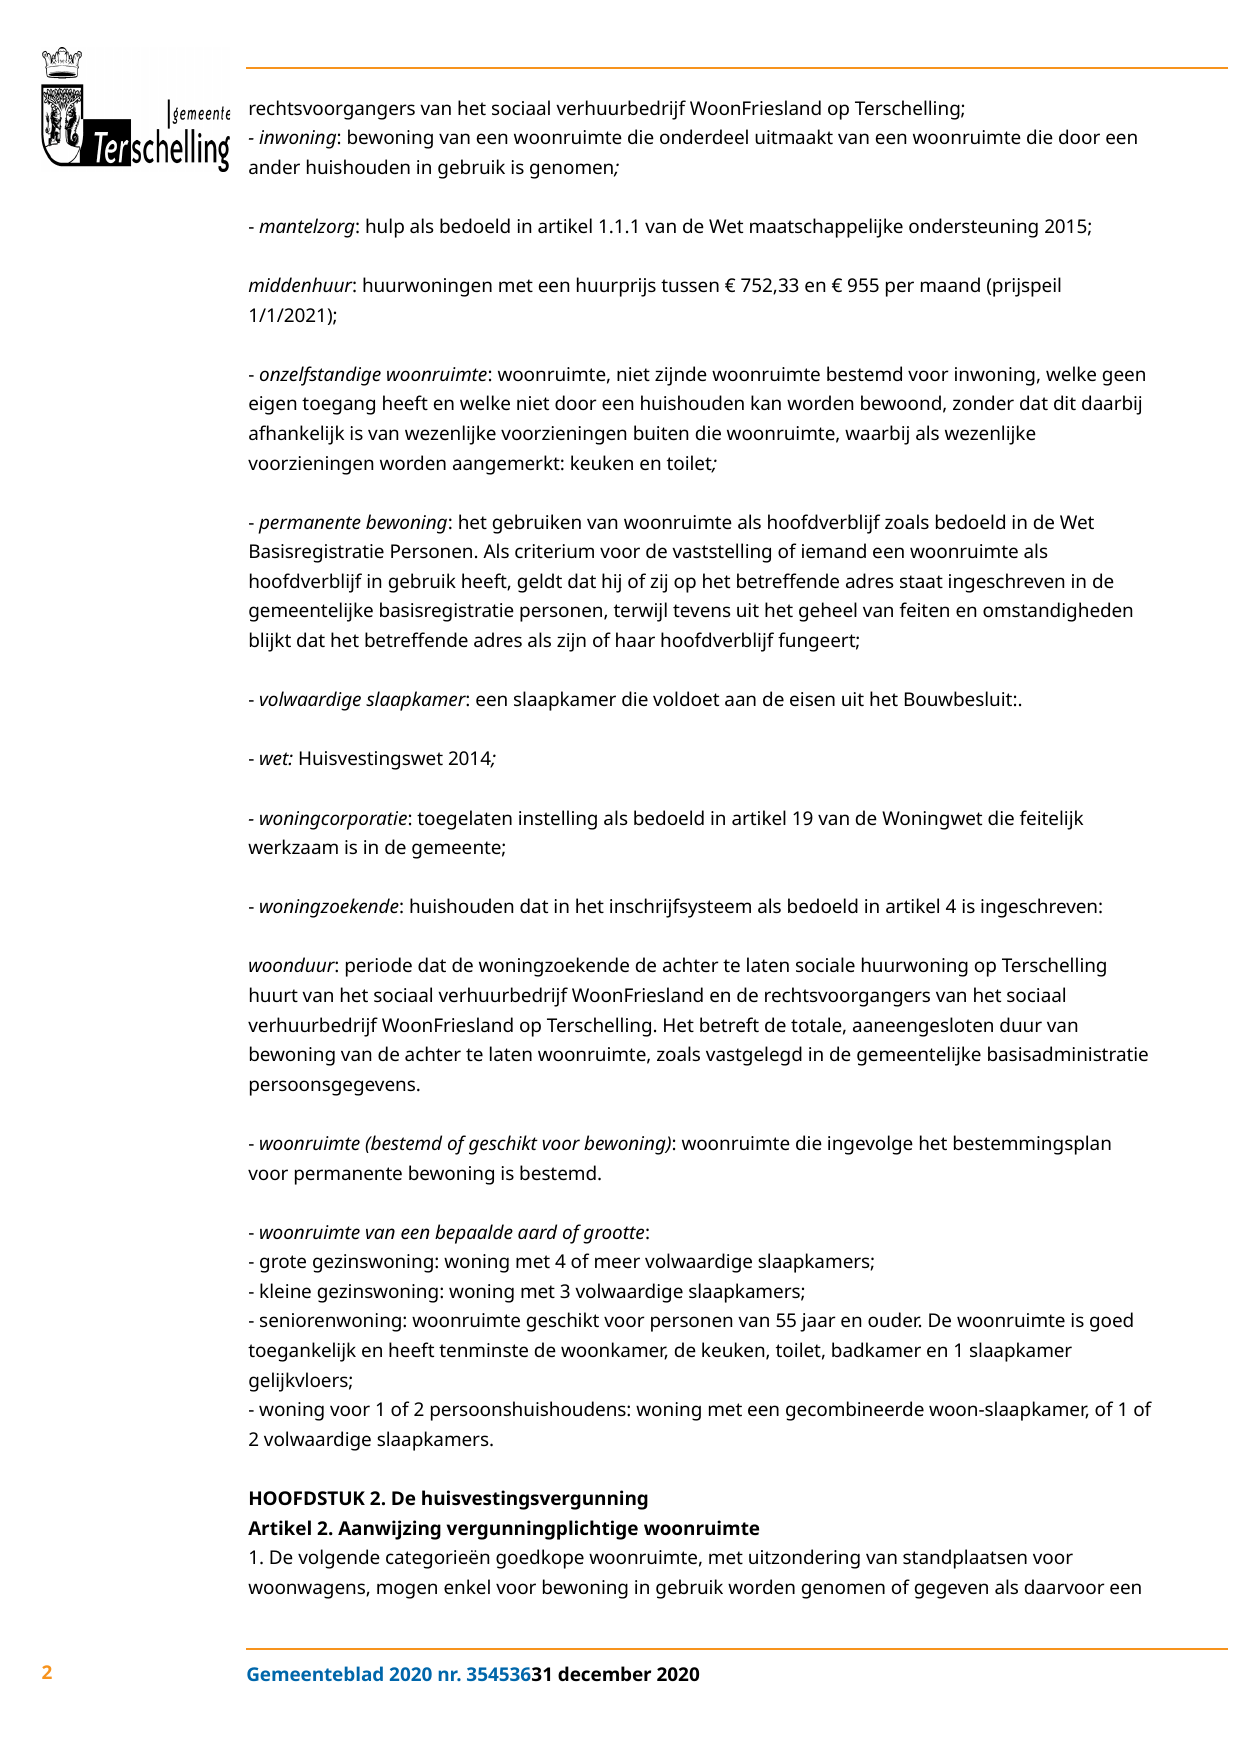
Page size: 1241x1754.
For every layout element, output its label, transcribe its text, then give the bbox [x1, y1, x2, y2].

text - woonruimte (bestemd of geschikt voor bewoning): woonruimte die ingevolge het bestemmingsplan voor permanente bewoning is bestemd. [248, 1130, 1152, 1186]
text - woning voor 1 of 2 persoonshuishoudens: woning met een gecombineerde woon-slaapkamer, of 1 of 2 volwaardige slaapkamers. [248, 1396, 1152, 1452]
text - permanente bewoning: het gebruiken van woonruimte als hoofdverblijf zoals bedoeld in de Wet Basisregistratie Personen. Als criterium voor de vaststelling of iemand een woonruimte als hoofdverblijf in gebruik heeft, geldt dat hij of zij op het betreffende adres staat ingeschreven in de gemeentelijke basisregistratie personen, terwijl tevens uit het geheel van feiten en omstandigheden blijkt dat het betreffende adres als zijn of haar hoofdverblijf fungeert; [248, 509, 1152, 653]
text - volwaardige slaapkamer: een slaapkamer die voldoet aan de eisen uit het Bouwbesluit:. [248, 686, 1152, 712]
text - seniorenwoning: woonruimte geschikt voor personen van 55 jaar en ouder. De woonruimte is goed toegankelijk en heeft tenminste de woonkamer, de keuken, toilet, badkamer en 1 slaapkamer gelijkvloers; [248, 1308, 1152, 1393]
text rechtsvoorgangers van het sociaal verhuurbedrijf WoonFriesland op Terschelling; [248, 95, 1152, 121]
text HOOFDSTUK 2. De huisvestingsvergunning [248, 1485, 1152, 1511]
text - grote gezinswoning: woning met 4 of meer volwaardige slaapkamers; [248, 1248, 1152, 1274]
text - woningcorporatie: toegelaten instelling als bedoeld in artikel 19 van de Woningwet die feitelijk werkzaam is in de gemeente; [248, 805, 1152, 860]
picture [41, 47, 231, 172]
text Artikel 2. Aanwijzing vergunningplichtige woonruimte [248, 1515, 1152, 1541]
text - woningzoekende: huishouden dat in het inschrijfsysteem als bedoeld in artikel 4 is ingeschreven: [248, 893, 1152, 919]
text - wet: Huisvestingswet 2014; [248, 746, 1152, 771]
text 1. De volgende categorieën goedkope woonruimte, met uitzondering van standplaatsen voor woonwagens, mogen enkel voor bewoning in gebruik worden genomen of gegeven als daarvoor een [248, 1544, 1152, 1600]
text - inwoning: bewoning van een woonruimte die onderdeel uitmaakt van een woonruimte die door een ander huishouden in gebruik is genomen; [248, 124, 1152, 180]
text - kleine gezinswoning: woning met 3 volwaardige slaapkamers; [248, 1278, 1152, 1304]
text woonduur: periode dat de woningzoekende de achter te laten sociale huurwoning op Terschelling huurt van het sociaal verhuurbedrijf WoonFriesland en de rechtsvoorgangers van het sociaal verhuurbedrijf WoonFriesland op Terschelling. Het betreft de totale, aaneengesloten duur van bewoning van de achter te laten woonruimte, zoals vastgelegd in de gemeentelijke basisadministratie persoonsgegevens. [248, 953, 1152, 1097]
text - mantelzorg: hulp als bedoeld in artikel 1.1.1 van de Wet maatschappelijke ondersteuning 2015; [248, 213, 1152, 239]
text - woonruimte van een bepaalde aard of grootte: [248, 1219, 1152, 1245]
text middenhuur: huurwoningen met een huurprijs tussen € 752,33 en € 955 per maand (prijspeil 1/1/2021); [248, 272, 1152, 328]
text - onzelfstandige woonruimte: woonruimte, niet zijnde woonruimte bestemd voor inwoning, welke geen eigen toegang heeft en welke niet door een huishouden kan worden bewoond, zonder dat dit daarbij afhankelijk is van wezenlijke voorzieningen buiten die woonruimte, waarbij als wezenlijke voorzieningen worden aangemerkt: keuken en toilet; [248, 361, 1152, 476]
